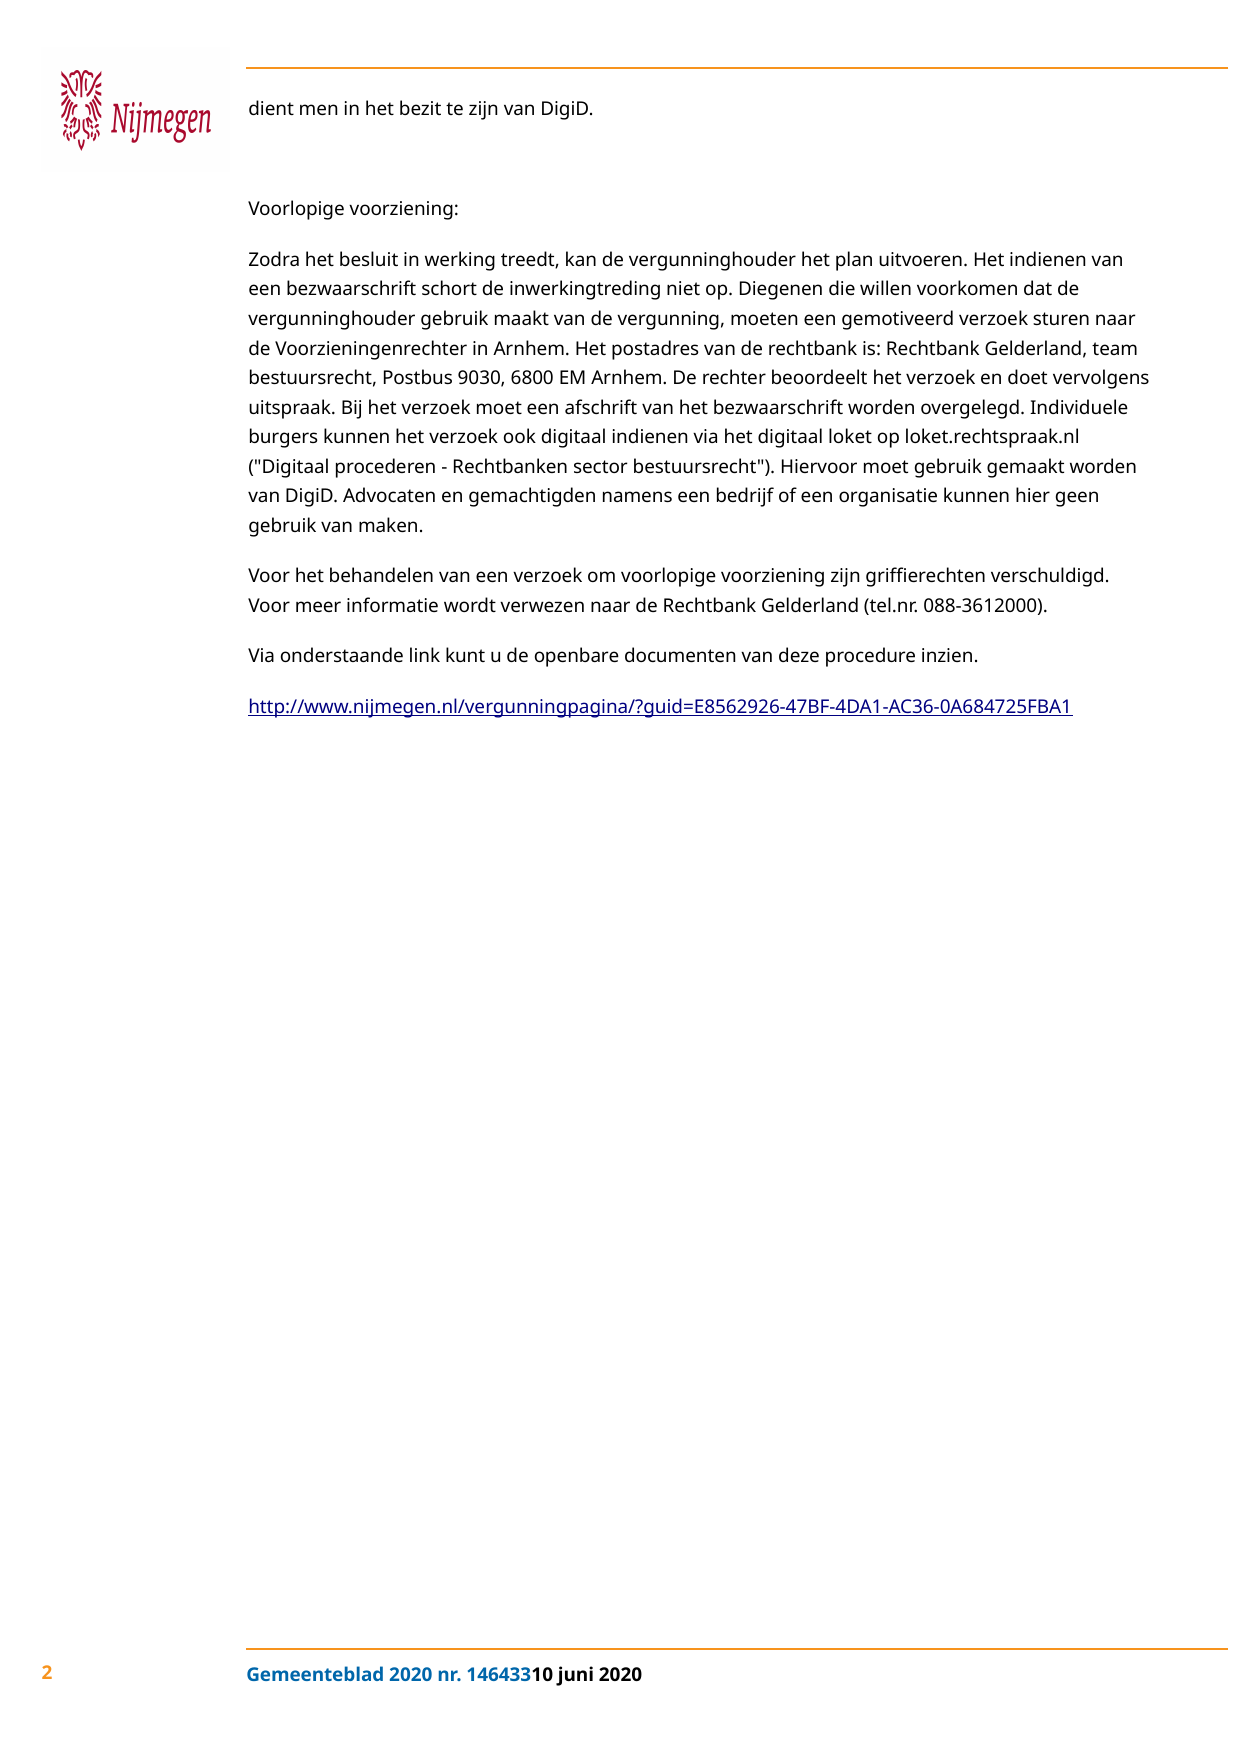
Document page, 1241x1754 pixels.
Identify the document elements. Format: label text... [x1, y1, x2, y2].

text http://www.nijmegen.nl/vergunningpagina/?guid=E8562926-47BF-4DA1-AC36-0A684725FBA1 [248, 693, 1152, 719]
text Voor het behandelen van een verzoek om voorlopige voorziening zijn griffierechten verschuldigd. Voor meer informatie wordt verwezen naar de Rechtbank Gelderland (tel.nr. 088-3612000). [248, 563, 1152, 618]
text Voorlopige voorziening: [248, 196, 1152, 221]
text Via onderstaande link kunt u de openbare documenten van deze procedure inzien. [248, 643, 1152, 668]
picture [41, 47, 231, 172]
text dient men in het bezit te zijn van DigiD. [248, 95, 1152, 121]
text Zodra het besluit in werking treedt, kan de vergunninghouder het plan uitvoeren. Het indienen van een bezwaarschrift schort de inwerkingtreding niet op. Diegenen die willen voorkomen dat de vergunninghouder gebruik maakt van de vergunning, moeten een gemotiveerd verzoek sturen naar de Voorzieningenrechter in Arnhem. Het postadres van de rechtbank is: Rechtbank Gelderland, team bestuursrecht, Postbus 9030, 6800 EM Arnhem. De rechter beoordeelt het verzoek en doet vervolgens uitspraak. Bij het verzoek moet een afschrift van het bezwaarschrift worden overgelegd. Individuele burgers kunnen het verzoek ook digitaal indienen via het digitaal loket op loket.rechtspraak.nl ("Digitaal procederen - Rechtbanken sector bestuursrecht"). Hiervoor moet gebruik gemaakt worden van DigiD. Advocaten en gemachtigden namens een bedrijf of een organisatie kunnen hier geen gebruik van maken. [248, 246, 1152, 538]
